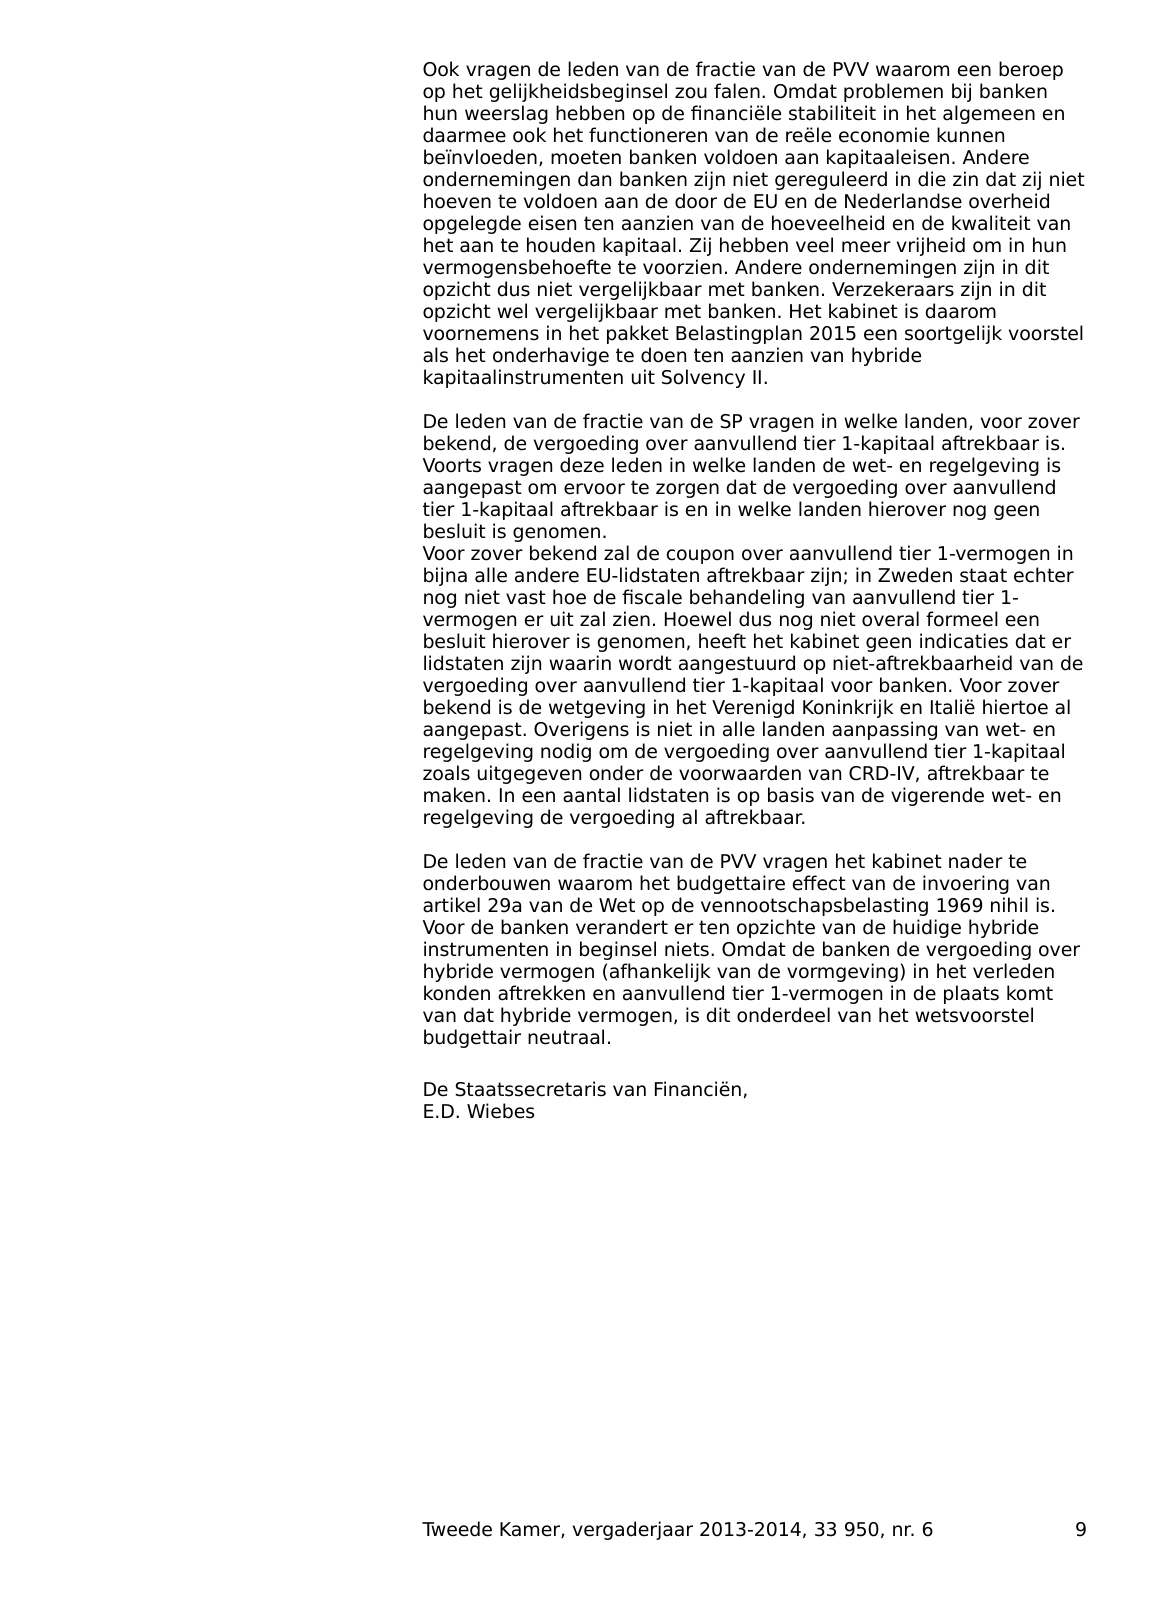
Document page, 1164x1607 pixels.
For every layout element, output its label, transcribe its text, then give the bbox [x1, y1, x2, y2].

text De leden van de fractie van de SP vragen in welke landen, voor zover bekend, de vergoeding over aanvullend tier 1-kapitaal aftrekbaar is. Voorts vragen deze leden in welke landen de wet- en regelgeving is aangepast om ervoor te zorgen dat de vergoeding over aanvullend tier 1-kapitaal aftrekbaar is en in welke landen hierover nog geen besluit is genomen. [422, 411, 1087, 543]
text De leden van de fractie van de PVV vragen het kabinet nader te onderbouwen waarom het budgettaire effect van de invoering van artikel 29a van de Wet op de vennootschapsbelasting 1969 nihil is. Voor de banken verandert er ten opzichte van de huidige hybride instrumenten in beginsel niets. Omdat de banken de vergoeding over hybride vermogen (afhankelijk van de vormgeving) in het verleden konden aftrekken en aanvullend tier 1-vermogen in de plaats komt van dat hybride vermogen, is dit onderdeel van het wetsvoorstel budgettair neutraal. [422, 851, 1087, 1048]
text De Staatssecretaris van Financiën, E.D. Wiebes [422, 1078, 1087, 1122]
text Ook vragen de leden van de fractie van de PVV waarom een beroep op het gelijkheidsbeginsel zou falen. Omdat problemen bij banken hun weerslag hebben op de financiële stabiliteit in het algemeen en daarmee ook het functioneren van de reële economie kunnen beïnvloeden, moeten banken voldoen aan kapitaaleisen. Andere ondernemingen dan banken zijn niet gereguleerd in die zin dat zij niet hoeven te voldoen aan de door de EU en de Nederlandse overheid opgelegde eisen ten aanzien van de hoeveelheid en de kwaliteit van het aan te houden kapitaal. Zij hebben veel meer vrijheid om in hun vermogensbehoefte te voorzien. Andere ondernemingen zijn in dit opzicht dus niet vergelijkbaar met banken. Verzekeraars zijn in dit opzicht wel vergelijkbaar met banken. Het kabinet is daarom voornemens in het pakket Belastingplan 2015 een soortgelijk voorstel als het onderhavige te doen ten aanzien van hybride kapitaalinstrumenten uit Solvency II. [422, 59, 1087, 389]
text Voor zover bekend zal de coupon over aanvullend tier 1-vermogen in bijna alle andere EU-lidstaten aftrekbaar zijn; in Zweden staat echter nog niet vast hoe de fiscale behandeling van aanvullend tier 1-vermogen er uit zal zien. Hoewel dus nog niet overal formeel een besluit hierover is genomen, heeft het kabinet geen indicaties dat er lidstaten zijn waarin wordt aangestuurd op niet-aftrekbaarheid van de vergoeding over aanvullend tier 1-kapitaal voor banken. Voor zover bekend is de wetgeving in het Verenigd Koninkrijk en Italië hiertoe al aangepast. Overigens is niet in alle landen aanpassing van wet- en regelgeving nodig om de vergoeding over aanvullend tier 1-kapitaal zoals uitgegeven onder de voorwaarden van CRD-IV, aftrekbaar te maken. In een aantal lidstaten is op basis van de vigerende wet- en regelgeving de vergoeding al aftrekbaar. [422, 543, 1087, 828]
